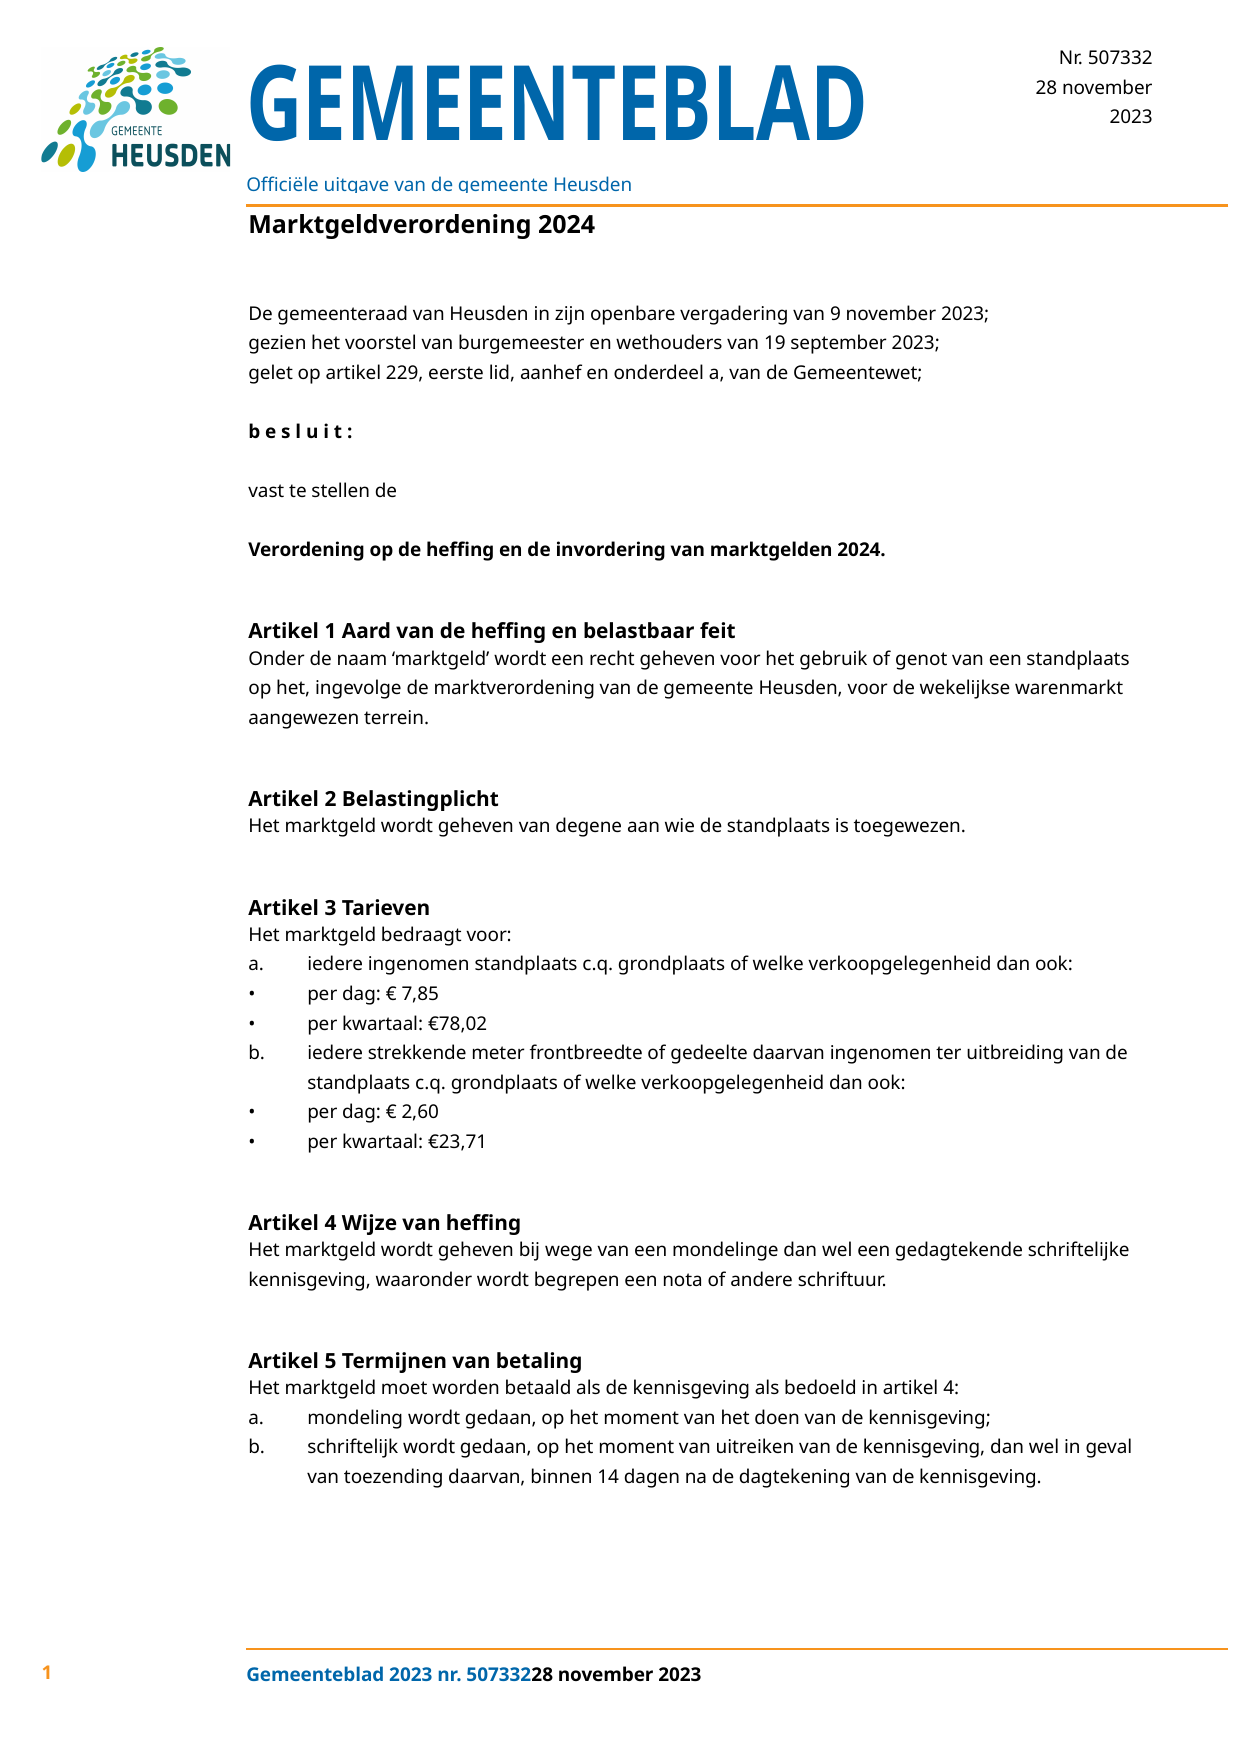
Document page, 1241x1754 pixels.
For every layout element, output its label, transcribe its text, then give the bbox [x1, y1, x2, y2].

text Het marktgeld moet worden betaald als de kennisgeving als bedoeld in artikel 4: [248, 1374, 1152, 1400]
text Artikel 3 Tarieven [248, 893, 1152, 921]
text Het marktgeld bedraagt voor: [248, 921, 1152, 947]
text Artikel 4 Wijze van heffing [248, 1208, 1152, 1237]
text gelet op artikel 229, eerste lid, aanhef en onderdeel a, van de Gemeentewet; [248, 359, 1152, 385]
list iedere ingenomen standplaats c.q. grondplaats of welke verkoopgelegenheid dan ook: [248, 951, 1152, 976]
picture [41, 47, 231, 172]
list schriftelijk wordt gedaan, op het moment van uitreiken van de kennisgeving, dan wel in geval van toezending daarvan, binnen 14 dagen na de dagtekening van de kennisgeving. [248, 1434, 1152, 1489]
text Marktgeldverordening 2024 [248, 207, 1152, 241]
text Het marktgeld wordt geheven bij wege van een mondelinge dan wel een gedagtekende schriftelijke kennisgeving, waaronder wordt begrepen een nota of andere schriftuur. [248, 1237, 1152, 1292]
text b e s l u i t : [248, 418, 1152, 444]
text Onder de naam ‘marktgeld’ wordt een recht geheven voor het gebruik of genot van een standplaats op het, ingevolge de marktverordening van de gemeente Heusden, voor de wekelijkse warenmarkt aangewezen terrein. [248, 645, 1152, 730]
list per kwartaal: €23,71 [248, 1128, 1152, 1154]
text Het marktgeld wordt geheven van degene aan wie de standplaats is toegewezen. [248, 813, 1152, 838]
text gezien het voorstel van burgemeester en wethouders van 19 september 2023; [248, 329, 1152, 355]
text Verordening op de heffing en de invordering van marktgelden 2024. [248, 537, 1152, 562]
list per kwartaal: €78,02 [248, 1010, 1152, 1036]
list per dag: € 2,60 [248, 1098, 1152, 1124]
list iedere strekkende meter frontbreedte of gedeelte daarvan ingenomen ter uitbreiding van de standplaats c.q. grondplaats of welke verkoopgelegenheid dan ook: [248, 1039, 1152, 1095]
text Artikel 5 Termijnen van betaling [248, 1346, 1152, 1374]
text vast te stellen de [248, 477, 1152, 503]
list mondeling wordt gedaan, op het moment van het doen van de kennisgeving; [248, 1404, 1152, 1430]
text Artikel 2 Belastingplicht [248, 784, 1152, 813]
text De gemeenteraad van Heusden in zijn openbare vergadering van 9 november 2023; [248, 300, 1152, 326]
text Artikel 1 Aard van de heffing en belastbaar feit [248, 617, 1152, 645]
list per dag: € 7,85 [248, 980, 1152, 1006]
